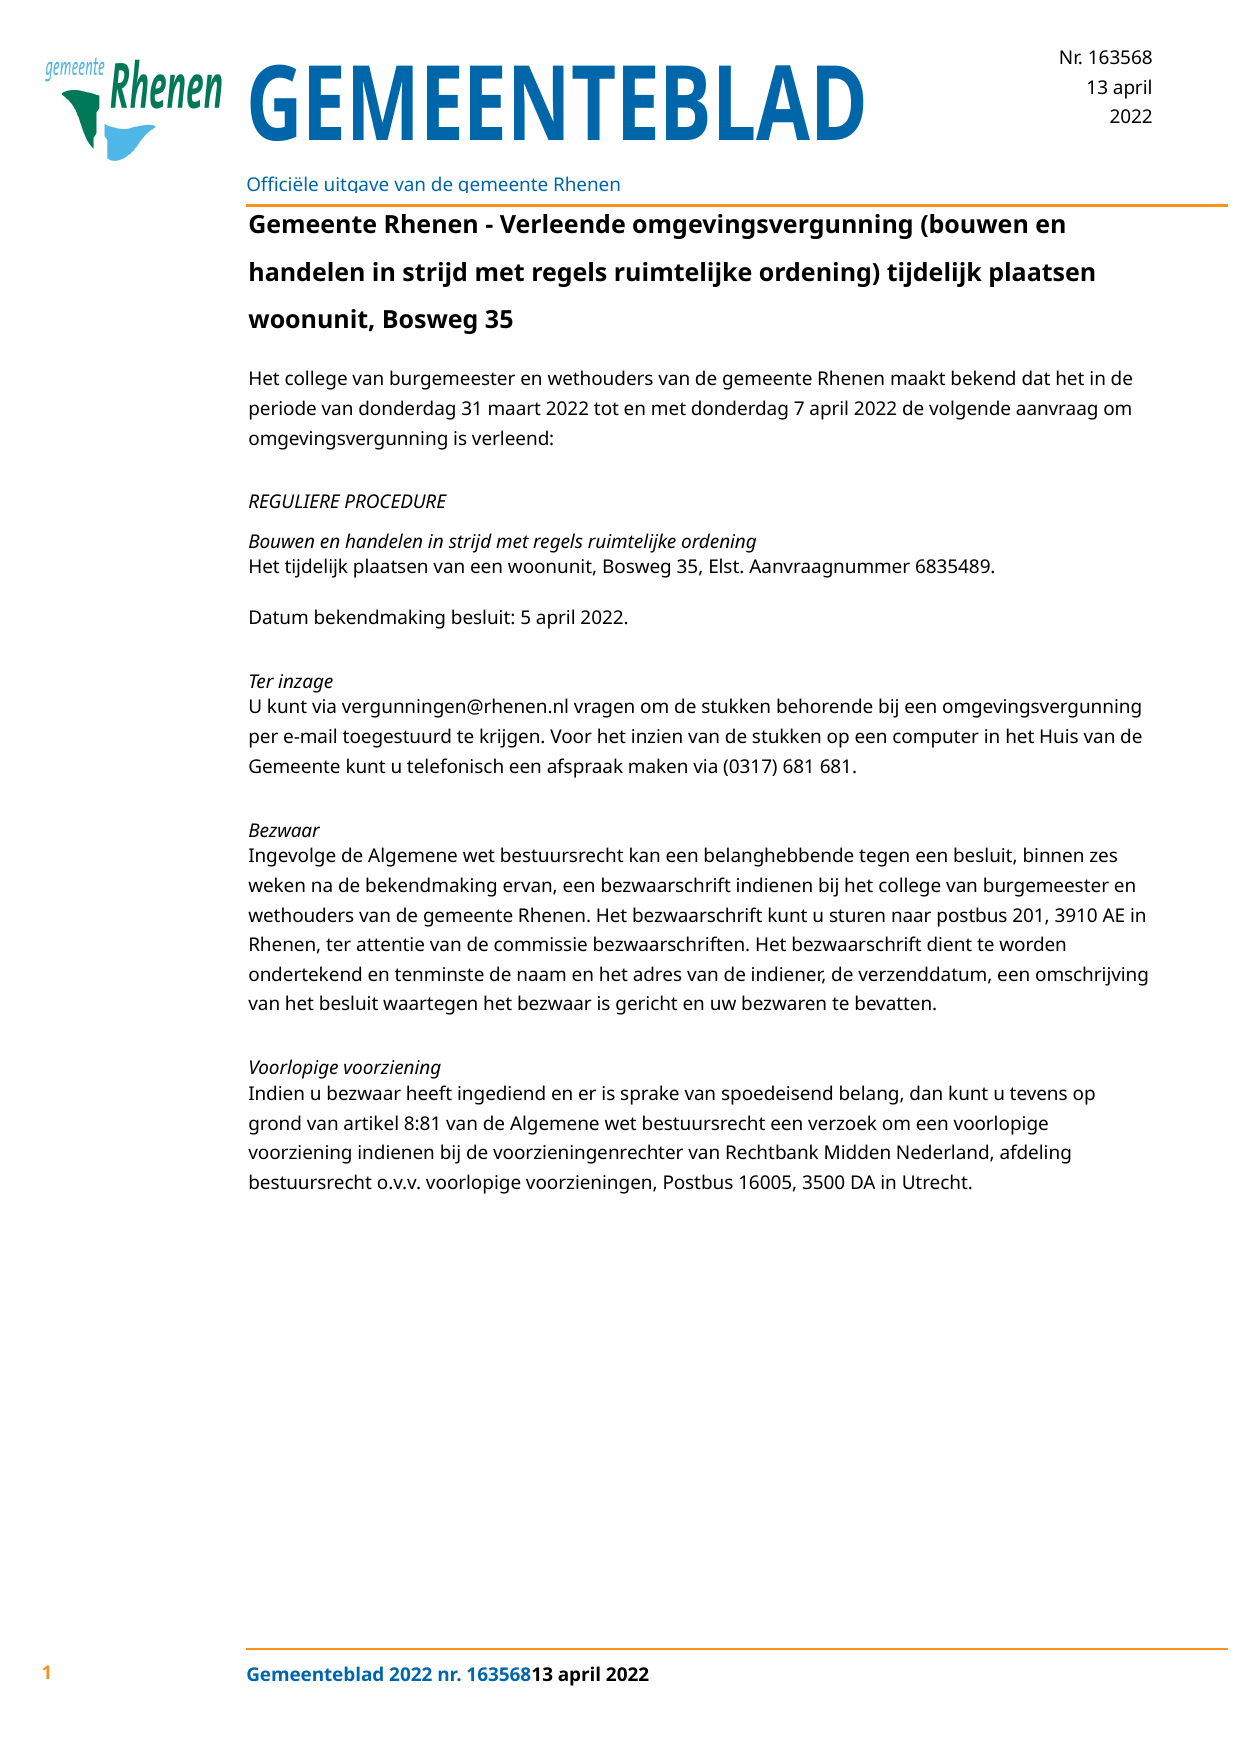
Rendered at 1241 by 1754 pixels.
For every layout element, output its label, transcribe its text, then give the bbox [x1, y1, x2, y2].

text Datum bekendmaking besluit: 5 april 2022. [248, 604, 1152, 630]
text Bouwen en handelen in strijd met regels ruimtelijke ordening [248, 528, 1152, 554]
text U kunt via vergunningen@rhenen.nl vragen om de stukken behorende bij een omgevingsvergunning per e-mail toegestuurd te krijgen. Voor het inzien van de stukken op een computer in het Huis van de Gemeente kunt u telefonisch een afspraak maken via (0317) 681 681. [248, 694, 1152, 779]
text Het college van burgemeester en wethouders van de gemeente Rhenen maakt bekend dat het in de periode van donderdag 31 maart 2022 tot en met donderdag 7 april 2022 de volgende aanvraag om omgevingsvergunning is verleend: [248, 366, 1152, 450]
text Bezwaar [248, 817, 1152, 843]
text Ter inzage [248, 668, 1152, 694]
text Indien u bezwaar heeft ingediend en er is sprake van spoedeisend belang, dan kunt u tevens op grond van artikel 8:81 van de Algemene wet bestuursrecht een verzoek om een voorlopige voorziening indienen bij de voorzieningenrechter van Rechtbank Midden Nederland, afdeling bestuursrecht o.v.v. voorlopige voorzieningen, Postbus 16005, 3500 DA in Utrecht. [248, 1080, 1152, 1195]
text REGULIERE PROCEDURE [248, 489, 1152, 514]
picture [41, 47, 231, 172]
text Gemeente Rhenen - Verleende omgevingsvergunning (bouwen en handelen in strijd met regels ruimtelijke ordening) tijdelijk plaatsen woonunit, Bosweg 35 [248, 207, 1152, 336]
text Ingevolge de Algemene wet bestuursrecht kan een belanghebbende tegen een besluit, binnen zes weken na de bekendmaking ervan, een bezwaarschrift indienen bij het college van burgemeester en wethouders van de gemeente Rhenen. Het bezwaarschrift kunt u sturen naar postbus 201, 3910 AE in Rhenen, ter attentie van de commissie bezwaarschriften. Het bezwaarschrift dient te worden ondertekend en tenminste de naam en het adres van de indiener, de verzenddatum, een omschrijving van het besluit waartegen het bezwaar is gericht en uw bezwaren te bevatten. [248, 843, 1152, 1016]
text Voorlopige voorziening [248, 1054, 1152, 1080]
text Het tijdelijk plaatsen van een woonunit, Bosweg 35, Elst. Aanvraagnummer 6835489. [248, 554, 1152, 579]
